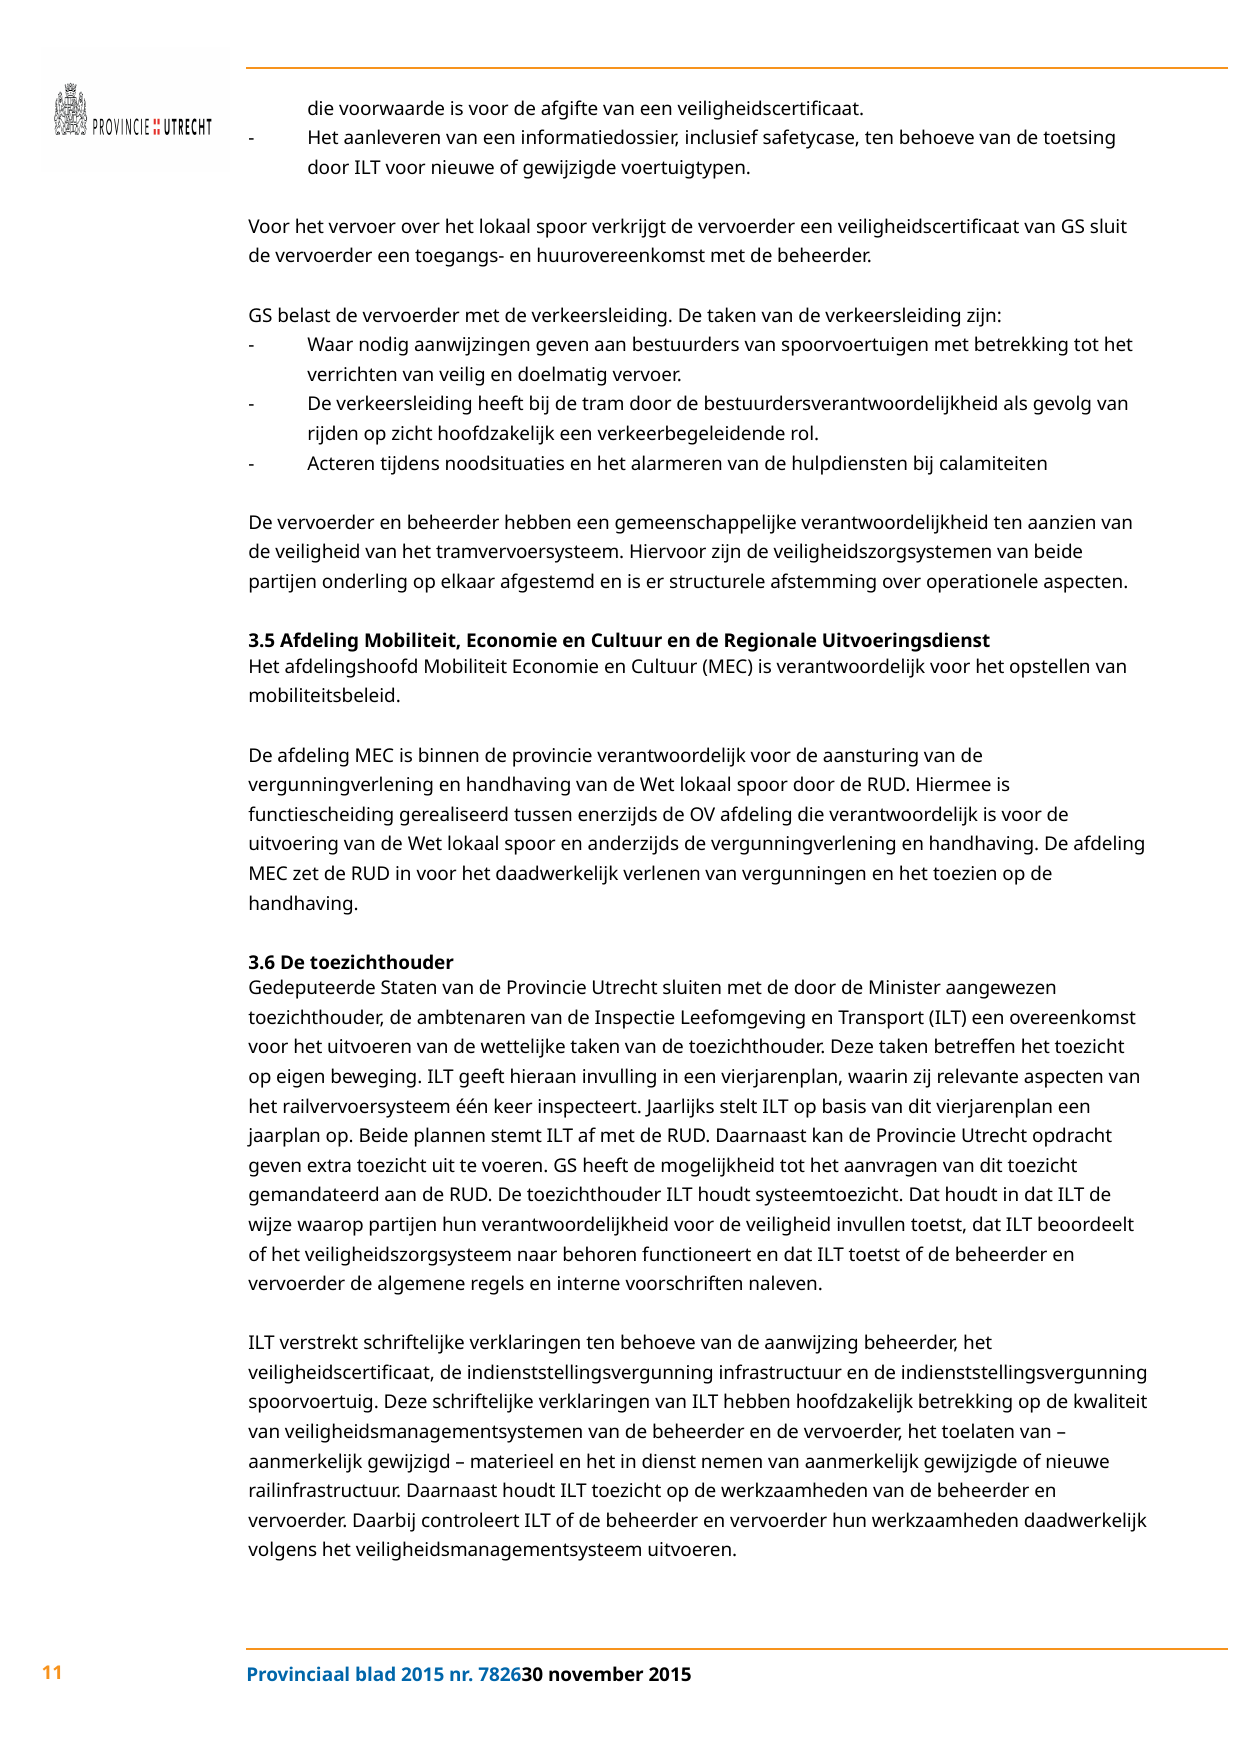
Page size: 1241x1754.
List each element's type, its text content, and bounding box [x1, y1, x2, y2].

list Waar nodig aanwijzingen geven aan bestuurders van spoorvoertuigen met betrekking tot het verrichten van veilig en doelmatig vervoer. [248, 331, 1152, 387]
list Het aanleveren van een informatiedossier, inclusief safetycase, ten behoeve van de toetsing door ILT voor nieuwe of gewijzigde voertuigtypen. [248, 124, 1152, 180]
text Het afdelingshoofd Mobiliteit Economie en Cultuur (MEC) is verantwoordelijk voor het opstellen van mobiliteitsbeleid. [248, 653, 1152, 708]
text De afdeling MEC is binnen de provincie verantwoordelijk voor de aansturing van de vergunningverlening en handhaving van de Wet lokaal spoor door de RUD. Hiermee is functiescheiding gerealiseerd tussen enerzijds de OV afdeling die verantwoordelijk is voor de uitvoering van de Wet lokaal spoor en anderzijds de vergunningverlening en handhaving. De afdeling MEC zet de RUD in voor het daadwerkelijk verlenen van vergunningen en het toezien op de handhaving. [248, 742, 1152, 915]
picture [41, 47, 231, 172]
text De vervoerder en beheerder hebben een gemeenschappelijke verantwoordelijkheid ten aanzien van de veiligheid van het tramvervoersysteem. Hiervoor zijn de veiligheidszorgsystemen van beide partijen onderling op elkaar afgestemd en is er structurele afstemming over operationele aspecten. [248, 509, 1152, 594]
text 3.5 Afdeling Mobiliteit, Economie en Cultuur en de Regionale Uitvoeringsdienst [248, 627, 1152, 653]
text Voor het vervoer over het lokaal spoor verkrijgt de vervoerder een veiligheidscertificaat van GS sluit de vervoerder een toegangs- en huurovereenkomst met de beheerder. [248, 213, 1152, 268]
text 3.6 De toezichthouder [248, 949, 1152, 974]
text ILT verstrekt schriftelijke verklaringen ten behoeve van de aanwijzing beheerder, het veiligheidscertificaat, de indienststellingsvergunning infrastructuur en de indienststellingsvergunning spoorvoertuig. Deze schriftelijke verklaringen van ILT hebben hoofdzakelijk betrekking op de kwaliteit van veiligheidsmanagementsystemen van de beheerder en de vervoerder, het toelaten van – aanmerkelijk gewijzigd – materieel en het in dienst nemen van aanmerkelijk gewijzigde of nieuwe railinfrastructuur. Daarnaast houdt ILT toezicht op de werkzaamheden van de beheerder en vervoerder. Daarbij controleert ILT of de beheerder en vervoerder hun werkzaamheden daadwerkelijk volgens het veiligheidsmanagementsysteem uitvoeren. [248, 1329, 1152, 1562]
list Acteren tijdens noodsituaties en het alarmeren van de hulpdiensten bij calamiteiten [248, 450, 1152, 476]
list De verkeersleiding heeft bij de tram door de bestuurdersverantwoordelijkheid als gevolg van rijden op zicht hoofdzakelijk een verkeerbegeleidende rol. [248, 391, 1152, 446]
list die voorwaarde is voor de afgifte van een veiligheidscertificaat. [248, 95, 1152, 121]
text Gedeputeerde Staten van de Provincie Utrecht sluiten met de door de Minister aangewezen toezichthouder, de ambtenaren van de Inspectie Leefomgeving en Transport (ILT) een overeenkomst voor het uitvoeren van de wettelijke taken van de toezichthouder. Deze taken betreffen het toezicht op eigen beweging. ILT geeft hieraan invulling in een vierjarenplan, waarin zij relevante aspecten van het railvervoersysteem één keer inspecteert. Jaarlijks stelt ILT op basis van dit vierjarenplan een jaarplan op. Beide plannen stemt ILT af met de RUD. Daarnaast kan de Provincie Utrecht opdracht geven extra toezicht uit te voeren. GS heeft de mogelijkheid tot het aanvragen van dit toezicht gemandateerd aan de RUD. De toezichthouder ILT houdt systeemtoezicht. Dat houdt in dat ILT de wijze waarop partijen hun verantwoordelijkheid voor de veiligheid invullen toetst, dat ILT beoordeelt of het veiligheidszorgsysteem naar behoren functioneert en dat ILT toetst of de beheerder en vervoerder de algemene regels en interne voorschriften naleven. [248, 974, 1152, 1296]
text GS belast de vervoerder met de verkeersleiding. De taken van de verkeersleiding zijn: [248, 302, 1152, 328]
